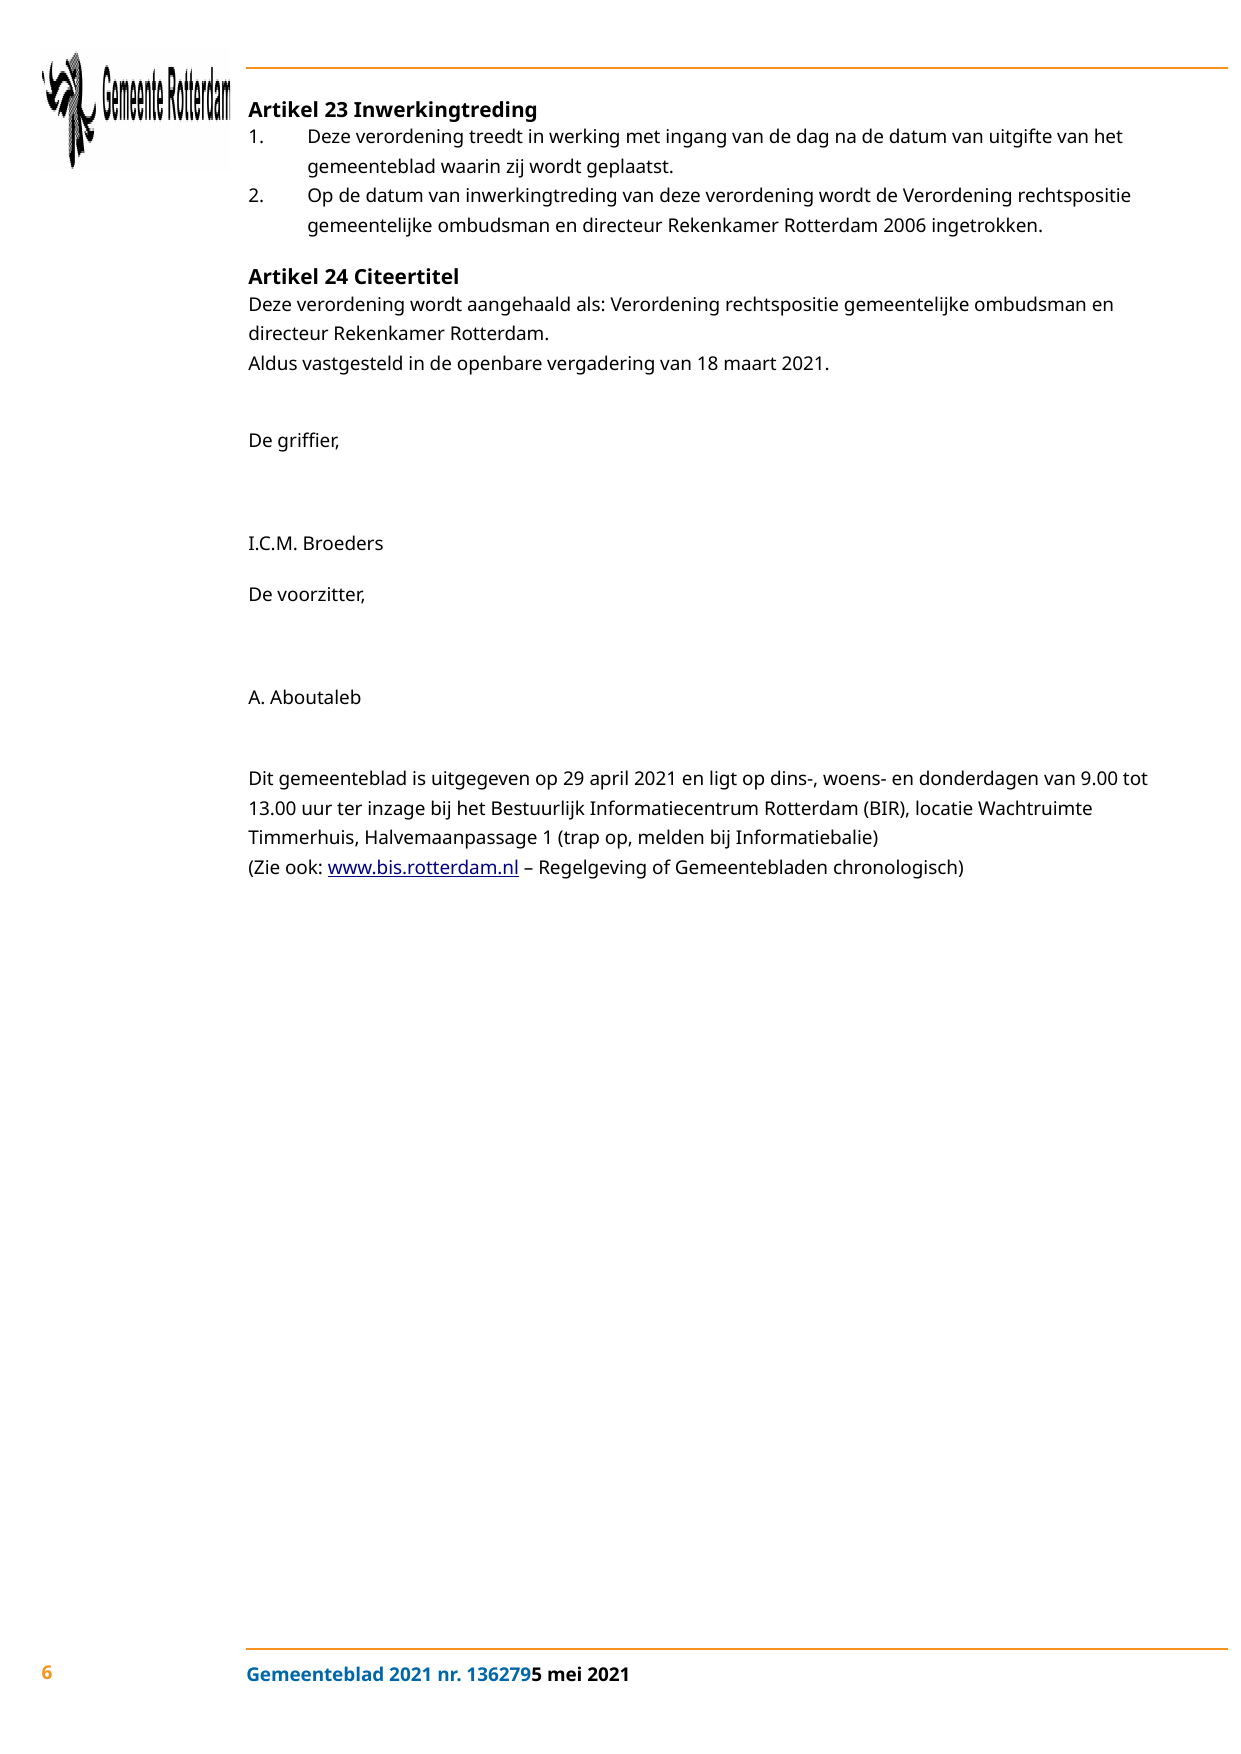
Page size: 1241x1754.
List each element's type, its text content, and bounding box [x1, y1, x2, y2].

text (Zie ook: www.bis.rotterdam.nl – Regelgeving of Gemeentebladen chronologisch) [248, 854, 1152, 879]
list Op de datum van inwerkingtreding van deze verordening wordt de Verordening rechtspositie gemeentelijke ombudsman en directeur Rekenkamer Rotterdam 2006 ingetrokken. [248, 182, 1152, 238]
text Artikel 24 Citeertitel [248, 262, 1152, 291]
list Deze verordening treedt in werking met ingang van de dag na de datum van uitgifte van het gemeenteblad waarin zij wordt geplaatst. [248, 123, 1152, 178]
text Dit gemeenteblad is uitgegeven op 29 april 2021 en ligt op dins-, woens- en donderdagen van 9.00 tot 13.00 uur ter inzage bij het Bestuurlijk Informatiecentrum Rotterdam (BIR), locatie Wachtruimte Timmerhuis, Halvemaanpassage 1 (trap op, melden bij Informatiebalie) [248, 765, 1152, 850]
text Aldus vastgesteld in de openbare vergadering van 18 maart 2021. [248, 350, 1152, 376]
text Artikel 23 Inwerkingtreding [248, 95, 1152, 123]
text De griffier, [248, 427, 1152, 453]
text Deze verordening wordt aangehaald als: Verordening rechtspositie gemeentelijke ombudsman en directeur Rekenkamer Rotterdam. [248, 291, 1152, 346]
text I.C.M. Broeders [248, 530, 1152, 556]
picture [41, 47, 231, 172]
text A. Aboutaleb [248, 684, 1152, 710]
text De voorzitter, [248, 582, 1152, 607]
